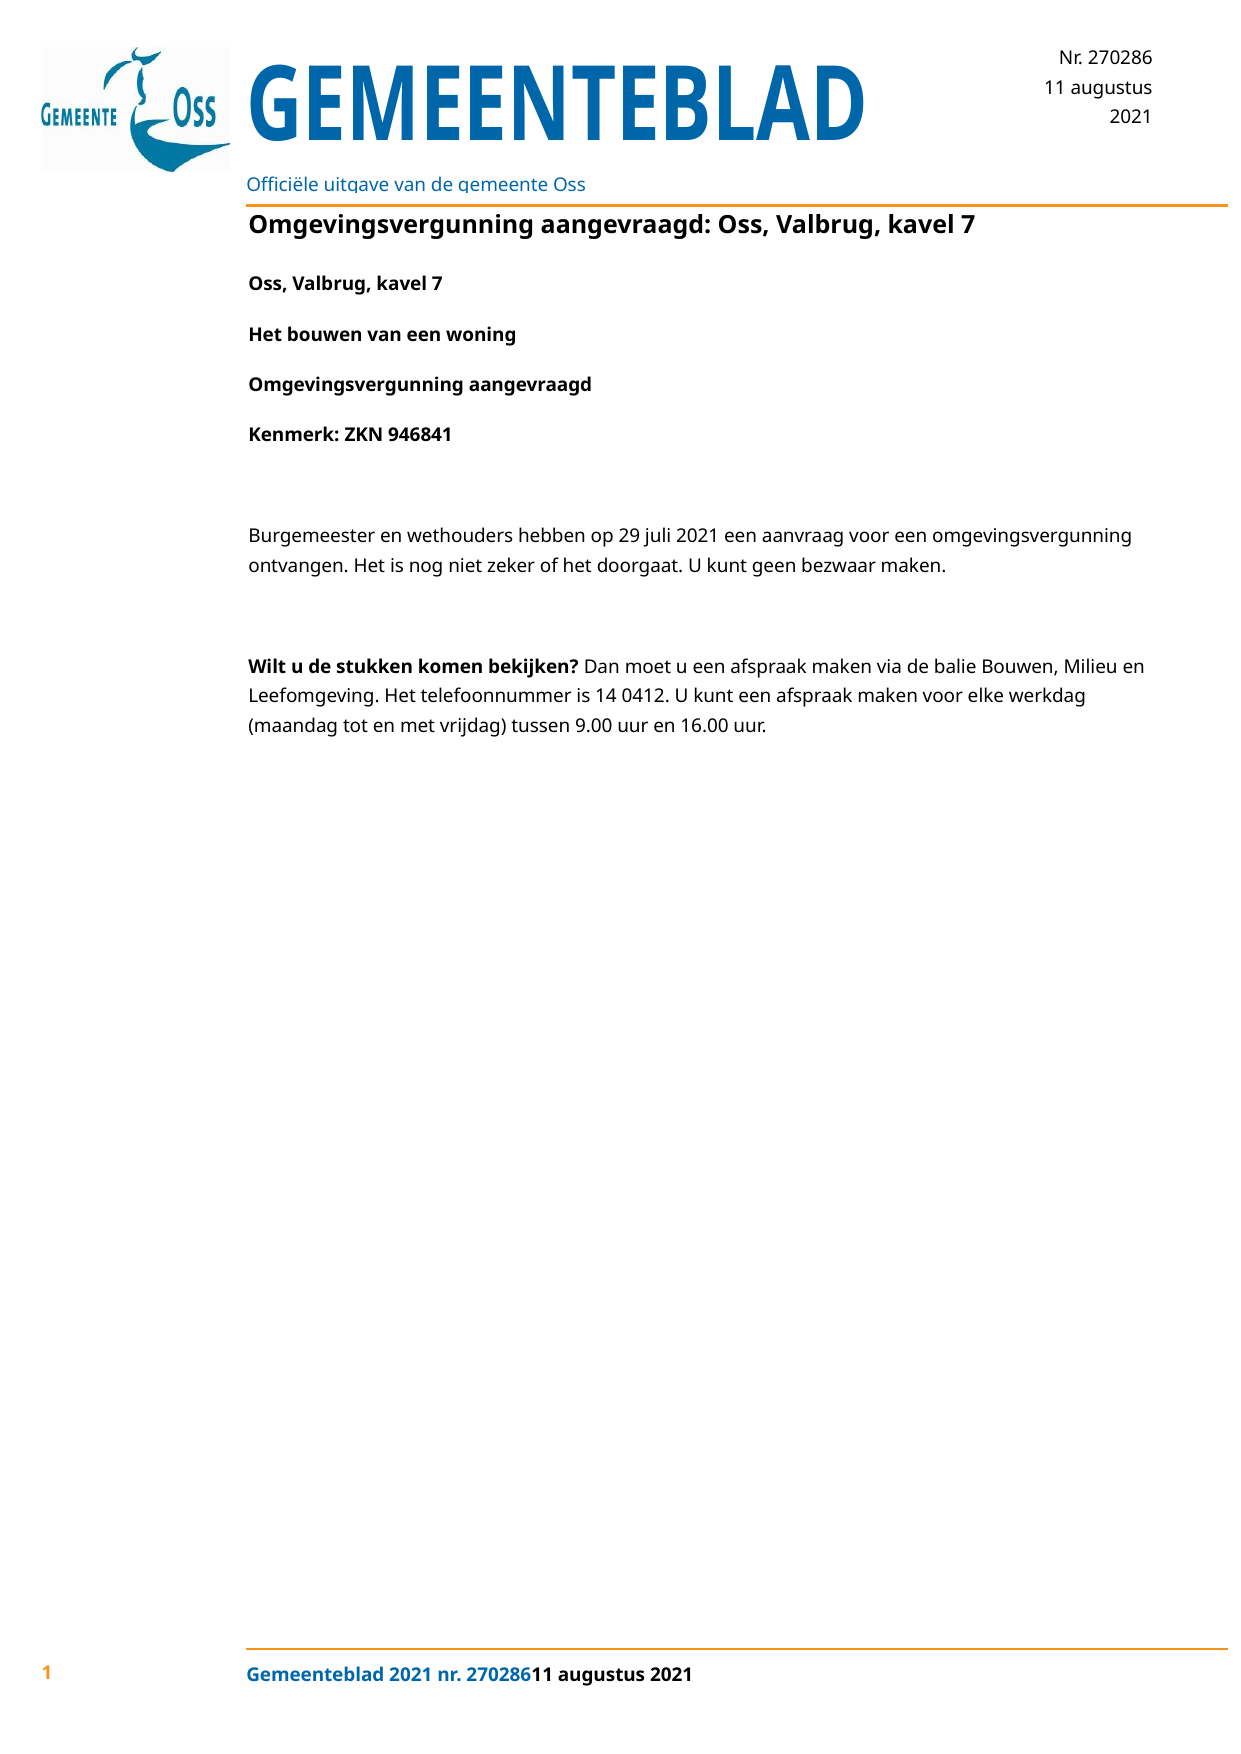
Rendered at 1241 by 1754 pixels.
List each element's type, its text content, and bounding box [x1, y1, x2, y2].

text Kenmerk: ZKN 946841 [248, 422, 1152, 447]
text Burgemeester en wethouders hebben op 29 juli 2021 een aanvraag voor een omgevingsvergunning ontvangen. Het is nog niet zeker of het doorgaat. U kunt geen bezwaar maken. [248, 522, 1152, 578]
text Oss, Valbrug, kavel 7 [248, 270, 1152, 296]
text Wilt u de stukken komen bekijken? Dan moet u een afspraak maken via de balie Bouwen, Milieu en Leefomgeving. Het telefoonnummer is 14 0412. U kunt een afspraak maken voor elke werkdag (maandag tot en met vrijdag) tussen 9.00 uur en 16.00 uur. [248, 653, 1152, 738]
text Omgevingsvergunning aangevraagd: Oss, Valbrug, kavel 7 [248, 207, 1152, 241]
picture [41, 47, 231, 172]
text Omgevingsvergunning aangevraagd [248, 371, 1152, 397]
text Het bouwen van een woning [248, 321, 1152, 346]
